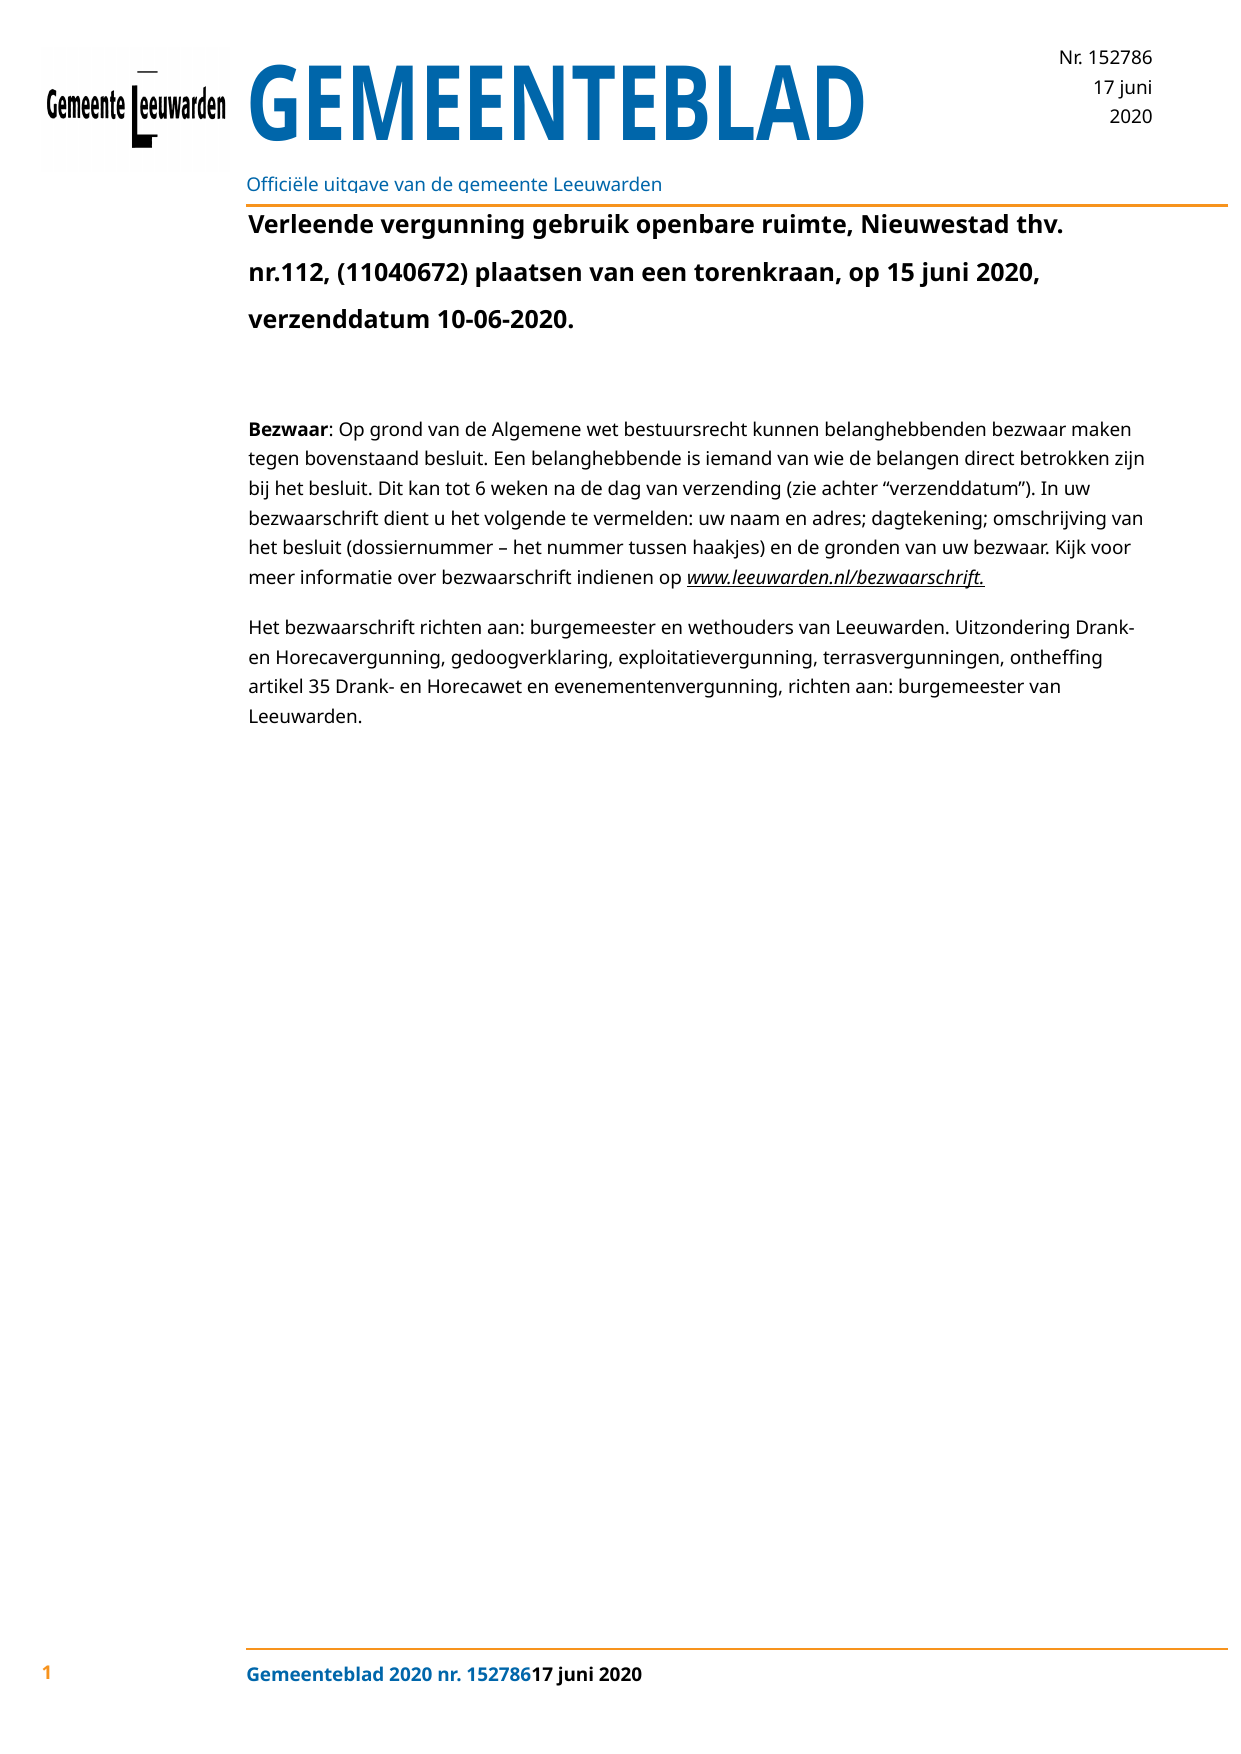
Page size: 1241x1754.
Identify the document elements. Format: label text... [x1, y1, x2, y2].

text Het bezwaarschrift richten aan: burgemeester en wethouders van Leeuwarden. Uitzondering Drank- en Horecavergunning, gedoogverklaring, exploitatievergunning, terrasvergunningen, ontheffing artikel 35 Drank- en Horecawet en evenementenvergunning, richten aan: burgemeester van Leeuwarden. [248, 614, 1152, 729]
text Bezwaar: Op grond van de Algemene wet bestuursrecht kunnen belanghebbenden bezwaar maken tegen bovenstaand besluit. Een belanghebbende is iemand van wie de belangen direct betrokken zijn bij het besluit. Dit kan tot 6 weken na de dag van verzending (zie achter “verzenddatum”). In uw bezwaarschrift dient u het volgende te vermelden: uw naam en adres; dagtekening; omschrijving van het besluit (dossiernummer – het nummer tussen haakjes) en de gronden van uw bezwaar. Kijk voor meer informatie over bezwaarschrift indienen op www.leeuwarden.nl/bezwaarschrift. [248, 416, 1152, 589]
text Verleende vergunning gebruik openbare ruimte, Nieuwestad thv. nr.112, (11040672) plaatsen van een torenkraan, op 15 juni 2020, verzenddatum 10-06-2020. [248, 207, 1152, 336]
picture [41, 47, 231, 172]
